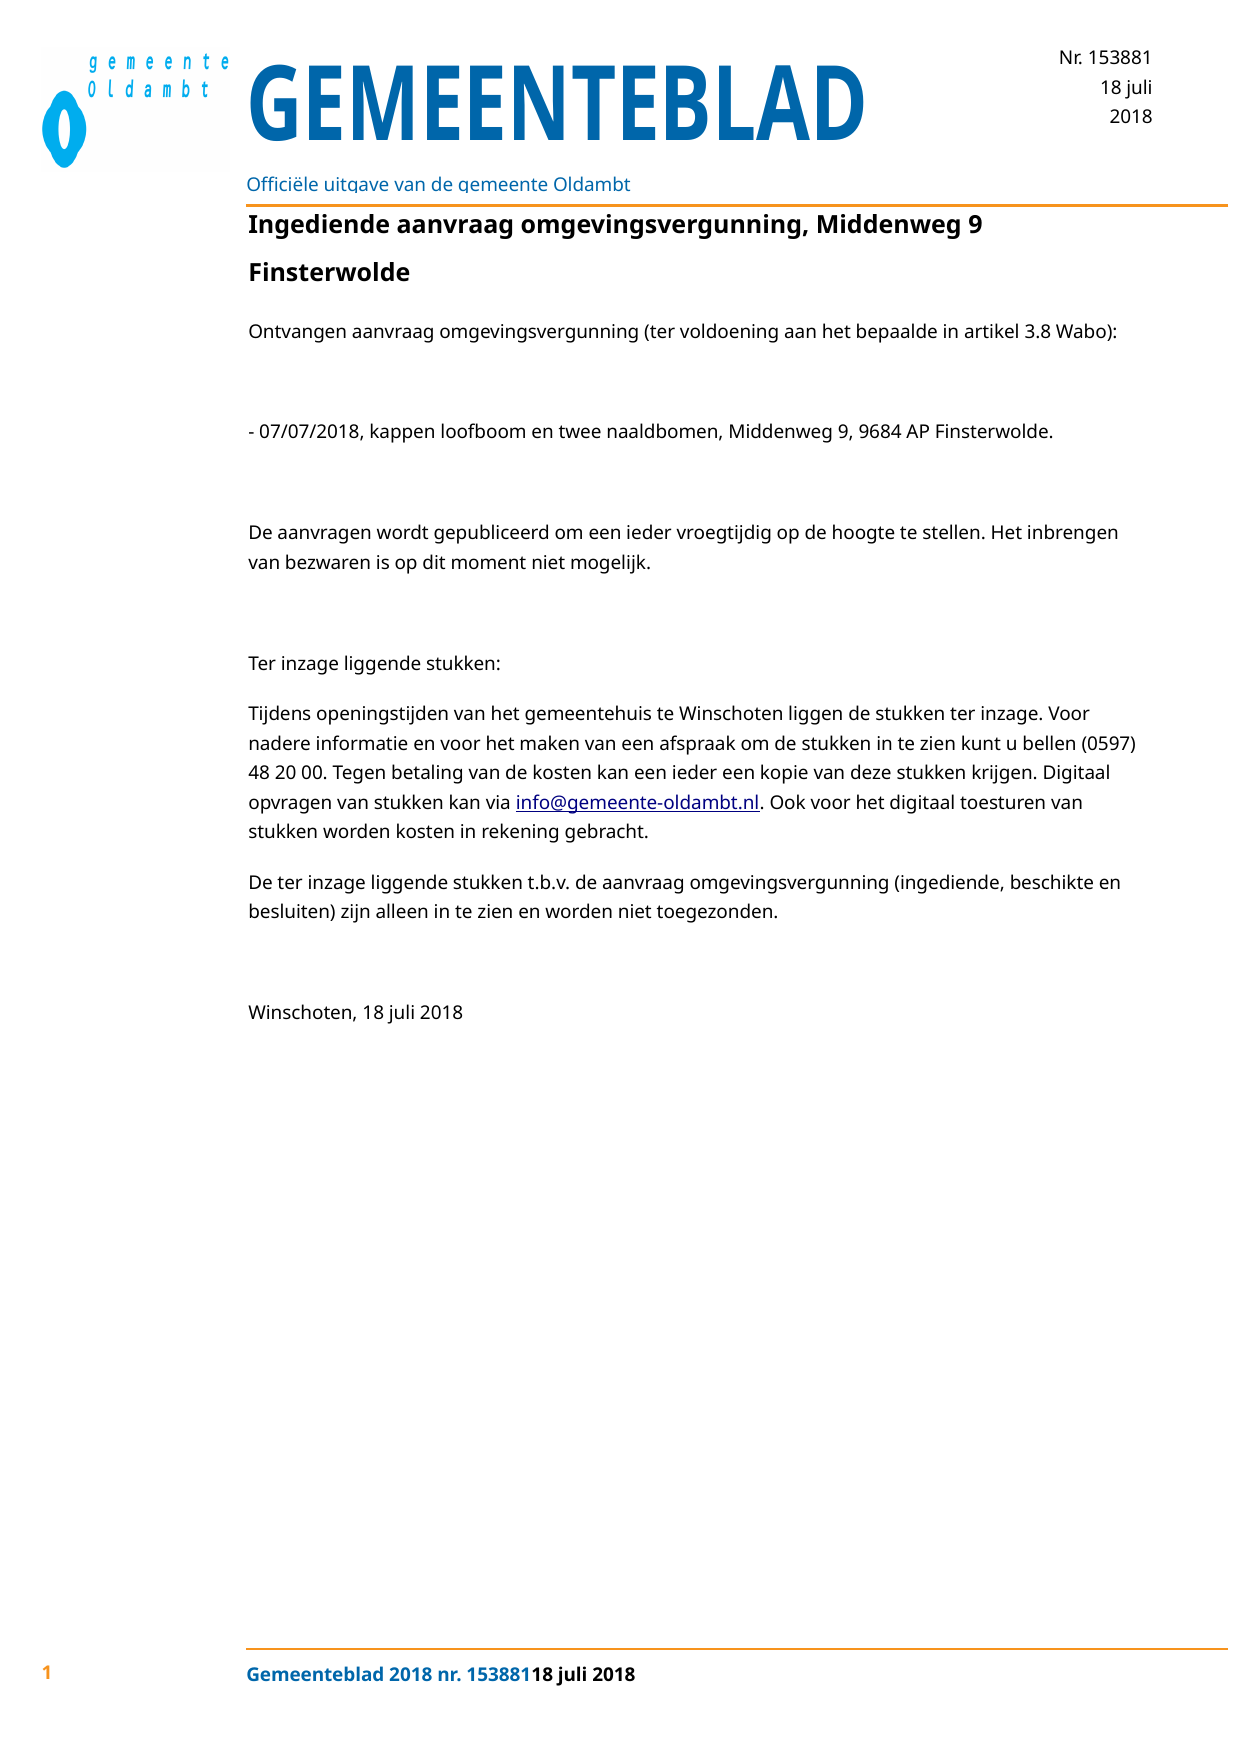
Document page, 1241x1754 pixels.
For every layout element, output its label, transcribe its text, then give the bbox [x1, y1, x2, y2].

text De ter inzage liggende stukken t.b.v. de aanvraag omgevingsvergunning (ingediende, beschikte en besluiten) zijn alleen in te zien en worden niet toegezonden. [248, 869, 1152, 924]
text De aanvragen wordt gepubliceerd om een ieder vroegtijdig op de hoogte te stellen. Het inbrengen van bezwaren is op dit moment niet mogelijk. [248, 519, 1152, 575]
text Tijdens openingstijden van het gemeentehuis te Winschoten liggen de stukken ter inzage. Voor nadere informatie en voor het maken van een afspraak om de stukken in te zien kunt u bellen (0597) 48 20 00. Tegen betaling van de kosten kan een ieder een kopie van deze stukken krijgen. Digitaal opvragen van stukken kan via info@gemeente-oldambt.nl. Ook voor het digitaal toesturen van stukken worden kosten in rekening gebracht. [248, 700, 1152, 844]
text Ontvangen aanvraag omgevingsvergunning (ter voldoening aan het bepaalde in artikel 3.8 Wabo): [248, 318, 1152, 344]
picture [41, 47, 231, 172]
text Ingediende aanvraag omgevingsvergunning, Middenweg 9 Finsterwolde [248, 207, 1152, 288]
text Winschoten, 18 juli 2018 [248, 999, 1152, 1025]
text - 07/07/2018, kappen loofboom en twee naaldbomen, Middenweg 9, 9684 AP Finsterwolde. [248, 419, 1152, 444]
text Ter inzage liggende stukken: [248, 650, 1152, 676]
